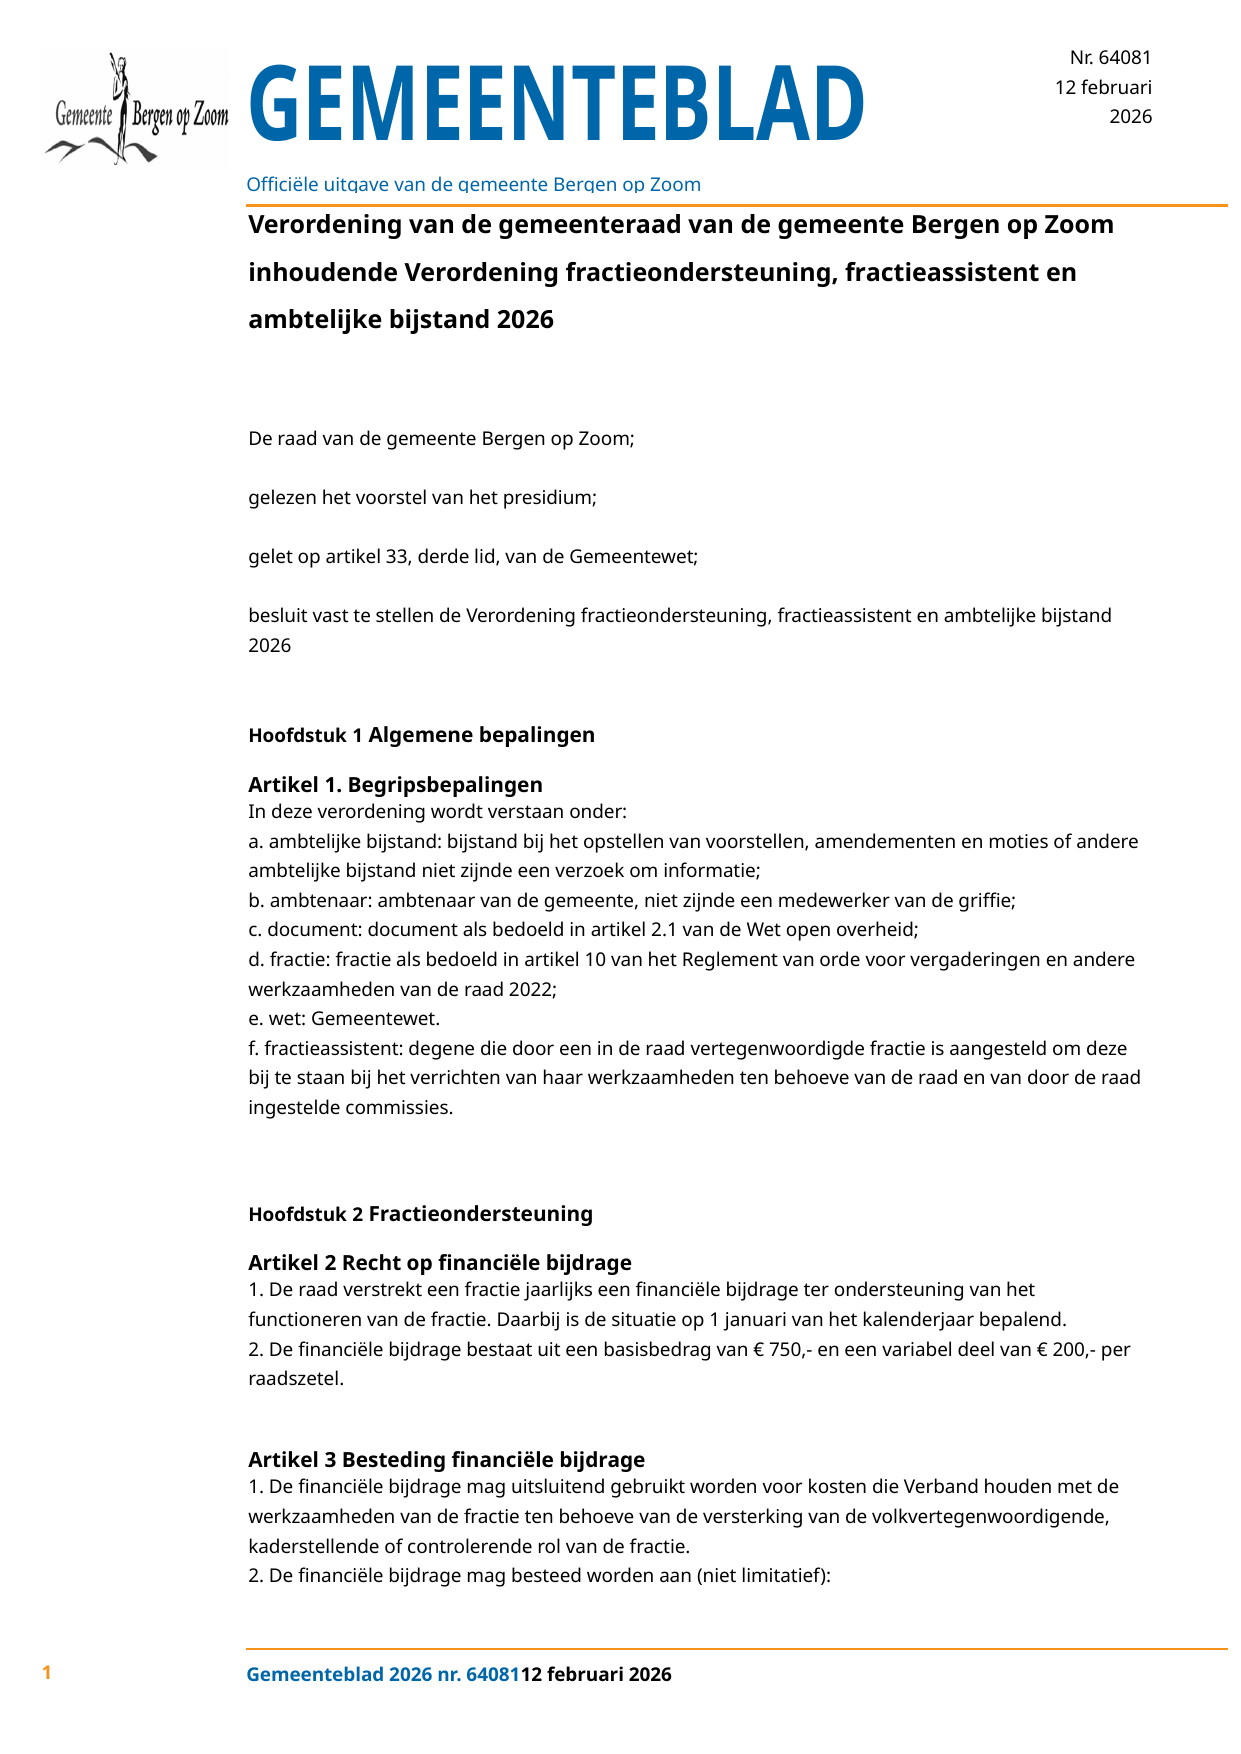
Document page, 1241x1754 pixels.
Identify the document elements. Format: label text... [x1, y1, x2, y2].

text f. fractieassistent: degene die door een in de raad vertegenwoordigde fractie is aangesteld om deze bij te staan bij het verrichten van haar werkzaamheden ten behoeve van de raad en van door de raad ingestelde commissies. [248, 1035, 1152, 1120]
text besluit vast te stellen de Verordening fractieondersteuning, fractieassistent en ambtelijke bijstand 2026 [248, 602, 1152, 657]
text Verordening van de gemeenteraad van de gemeente Bergen op Zoom inhoudende Verordening fractieondersteuning, fractieassistent en ambtelijke bijstand 2026 [248, 207, 1152, 336]
picture [41, 47, 231, 172]
text De raad van de gemeente Bergen op Zoom; [248, 425, 1152, 450]
text gelezen het voorstel van het presidium; [248, 484, 1152, 509]
text b. ambtenaar: ambtenaar van de gemeente, niet zijnde een medewerker van de griffie; [248, 887, 1152, 913]
text 1. De financiële bijdrage mag uitsluitend gebruikt worden voor kosten die Verband houden met de werkzaamheden van de fractie ten behoeve van de versterking van de volkvertegenwoordigende, kaderstellende of controlerende rol van de fractie. [248, 1474, 1152, 1559]
text 1. De raad verstrekt een fractie jaarlijks een financiële bijdrage ter ondersteuning van het functioneren van de fractie. Daarbij is de situatie op 1 januari van het kalenderjaar bepalend. [248, 1277, 1152, 1332]
text Artikel 3 Besteding financiële bijdrage [248, 1445, 1152, 1474]
text gelet op artikel 33, derde lid, van de Gemeentewet; [248, 543, 1152, 569]
text a. ambtelijke bijstand: bijstand bij het opstellen van voorstellen, amendementen en moties of andere ambtelijke bijstand niet zijnde een verzoek om informatie; [248, 828, 1152, 883]
text c. document: document als bedoeld in artikel 2.1 van de Wet open overheid; [248, 917, 1152, 942]
text In deze verordening wordt verstaan onder: [248, 798, 1152, 824]
text Hoofdstuk 2 Fractieondersteuning [248, 1199, 1152, 1227]
text e. wet: Gemeentewet. [248, 1005, 1152, 1031]
text Artikel 2 Recht op financiële bijdrage [248, 1248, 1152, 1277]
text d. fractie: fractie als bedoeld in artikel 10 van het Reglement van orde voor vergaderingen en andere werkzaamheden van de raad 2022; [248, 946, 1152, 1001]
text 2. De financiële bijdrage mag besteed worden aan (niet limitatief): [248, 1562, 1152, 1588]
text Artikel 1. Begripsbepalingen [248, 770, 1152, 798]
text Hoofdstuk 1 Algemene bepalingen [248, 721, 1152, 749]
text 2. De financiële bijdrage bestaat uit een basisbedrag van € 750,- en een variabel deel van € 200,- per raadszetel. [248, 1336, 1152, 1391]
